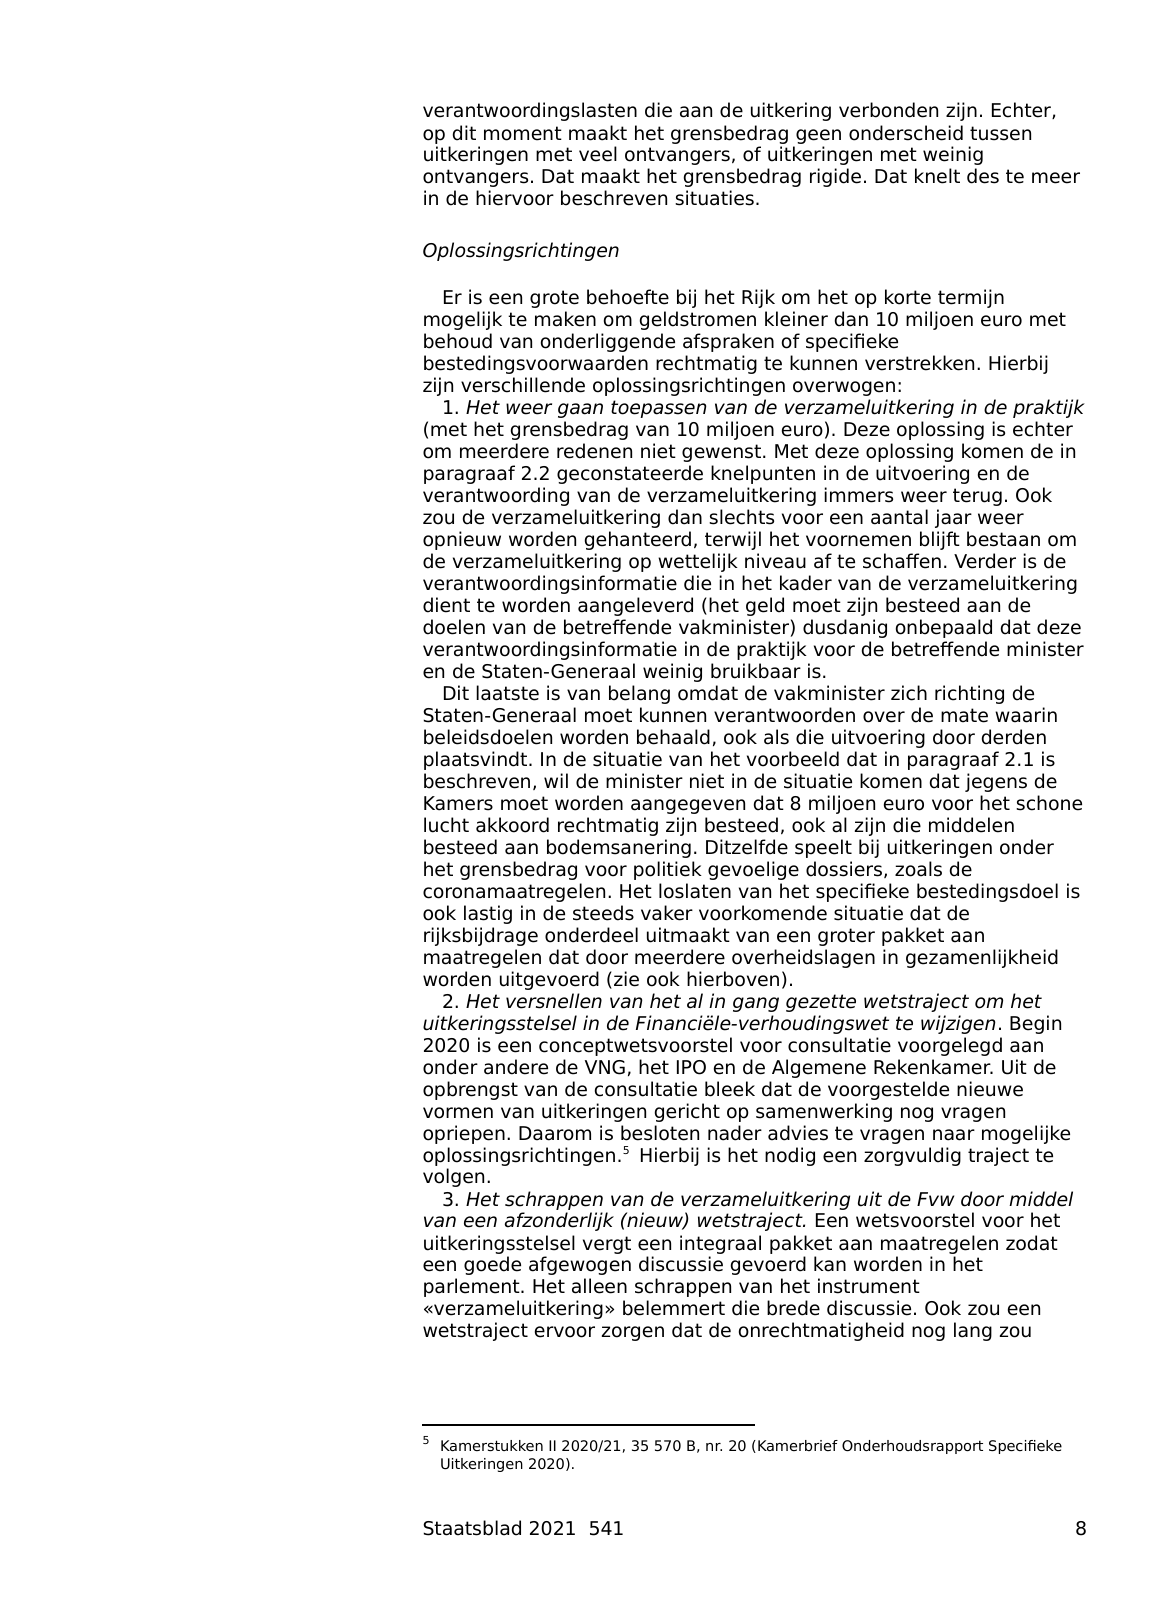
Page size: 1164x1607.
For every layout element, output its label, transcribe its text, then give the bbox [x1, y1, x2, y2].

text 2. Het versnellen van het al in gang gezette wetstraject om het uitkeringsstelsel in de Financiële-verhoudingswet te wijzigen. Begin 2020 is een conceptwetsvoorstel voor consultatie voorgelegd aan onder andere de VNG, het IPO en de Algemene Rekenkamer. Uit de opbrengst van de consultatie bleek dat de voorgestelde nieuwe vormen van uitkeringen gericht op samenwerking nog vragen opriepen. Daarom is besloten nader advies te vragen naar mogelijke oplossingsrichtingen. Hierbij is het nodig een zorgvuldig traject te volgen. [422, 991, 1087, 1188]
text Er is een grote behoefte bij het Rijk om het op korte termijn mogelijk te maken om geldstromen kleiner dan 10 miljoen euro met behoud van onderliggende afspraken of specifieke bestedingsvoorwaarden rechtmatig te kunnen verstrekken. Hierbij zijn verschillende oplossingsrichtingen overwogen: [422, 287, 1087, 397]
text Kamerstukken II 2020/21, 35 570 B, nr. 20 (Kamerbrief Onderhoudsrapport Specifieke Uitkeringen 2020). [422, 1434, 1087, 1473]
text verantwoordingslasten die aan de uitkering verbonden zijn. Echter, op dit moment maakt het grensbedrag geen onderscheid tussen uitkeringen met veel ontvangers, of uitkeringen met weinig ontvangers. Dat maakt het grensbedrag rigide. Dat knelt des te meer in de hiervoor beschreven situaties. [422, 100, 1087, 210]
subtitle Oplossingsrichtingen [422, 240, 1087, 262]
text Dit laatste is van belang omdat de vakminister zich richting de Staten-Generaal moet kunnen verantwoorden over de mate waarin beleidsdoelen worden behaald, ook als die uitvoering door derden plaatsvindt. In de situatie van het voorbeeld dat in paragraaf 2.1 is beschreven, wil de minister niet in de situatie komen dat jegens de Kamers moet worden aangegeven dat 8 miljoen euro voor het schone lucht akkoord rechtmatig zijn besteed, ook al zijn die middelen besteed aan bodemsanering. Ditzelfde speelt bij uitkeringen onder het grensbedrag voor politiek gevoelige dossiers, zoals de coronamaatregelen. Het loslaten van het specifieke bestedingsdoel is ook lastig in de steeds vaker voorkomende situatie dat de rijksbijdrage onderdeel uitmaakt van een groter pakket aan maatregelen dat door meerdere overheidslagen in gezamenlijkheid worden uitgevoerd (zie ook hierboven). [422, 683, 1087, 991]
text 3. Het schrappen van de verzameluitkering uit de Fvw door middel van een afzonderlijk (nieuw) wetstraject. Een wetsvoorstel voor het uitkeringsstelsel vergt een integraal pakket aan maatregelen zodat een goede afgewogen discussie gevoerd kan worden in het parlement. Het alleen schrappen van het instrument «verzameluitkering» belemmert die brede discussie. Ook zou een wetstraject ervoor zorgen dat de onrechtmatigheid nog lang zou [422, 1188, 1087, 1342]
text 1. Het weer gaan toepassen van de verzameluitkering in de praktijk (met het grensbedrag van 10 miljoen euro). Deze oplossing is echter om meerdere redenen niet gewenst. Met deze oplossing komen de in paragraaf 2.2 geconstateerde knelpunten in de uitvoering en de verantwoording van de verzameluitkering immers weer terug. Ook zou de verzameluitkering dan slechts voor een aantal jaar weer opnieuw worden gehanteerd, terwijl het voornemen blijft bestaan om de verzameluitkering op wettelijk niveau af te schaffen. Verder is de verantwoordingsinformatie die in het kader van de verzameluitkering dient te worden aangeleverd (het geld moet zijn besteed aan de doelen van de betreffende vakminister) dusdanig onbepaald dat deze verantwoordingsinformatie in de praktijk voor de betreffende minister en de Staten-Generaal weinig bruikbaar is. [422, 397, 1087, 683]
